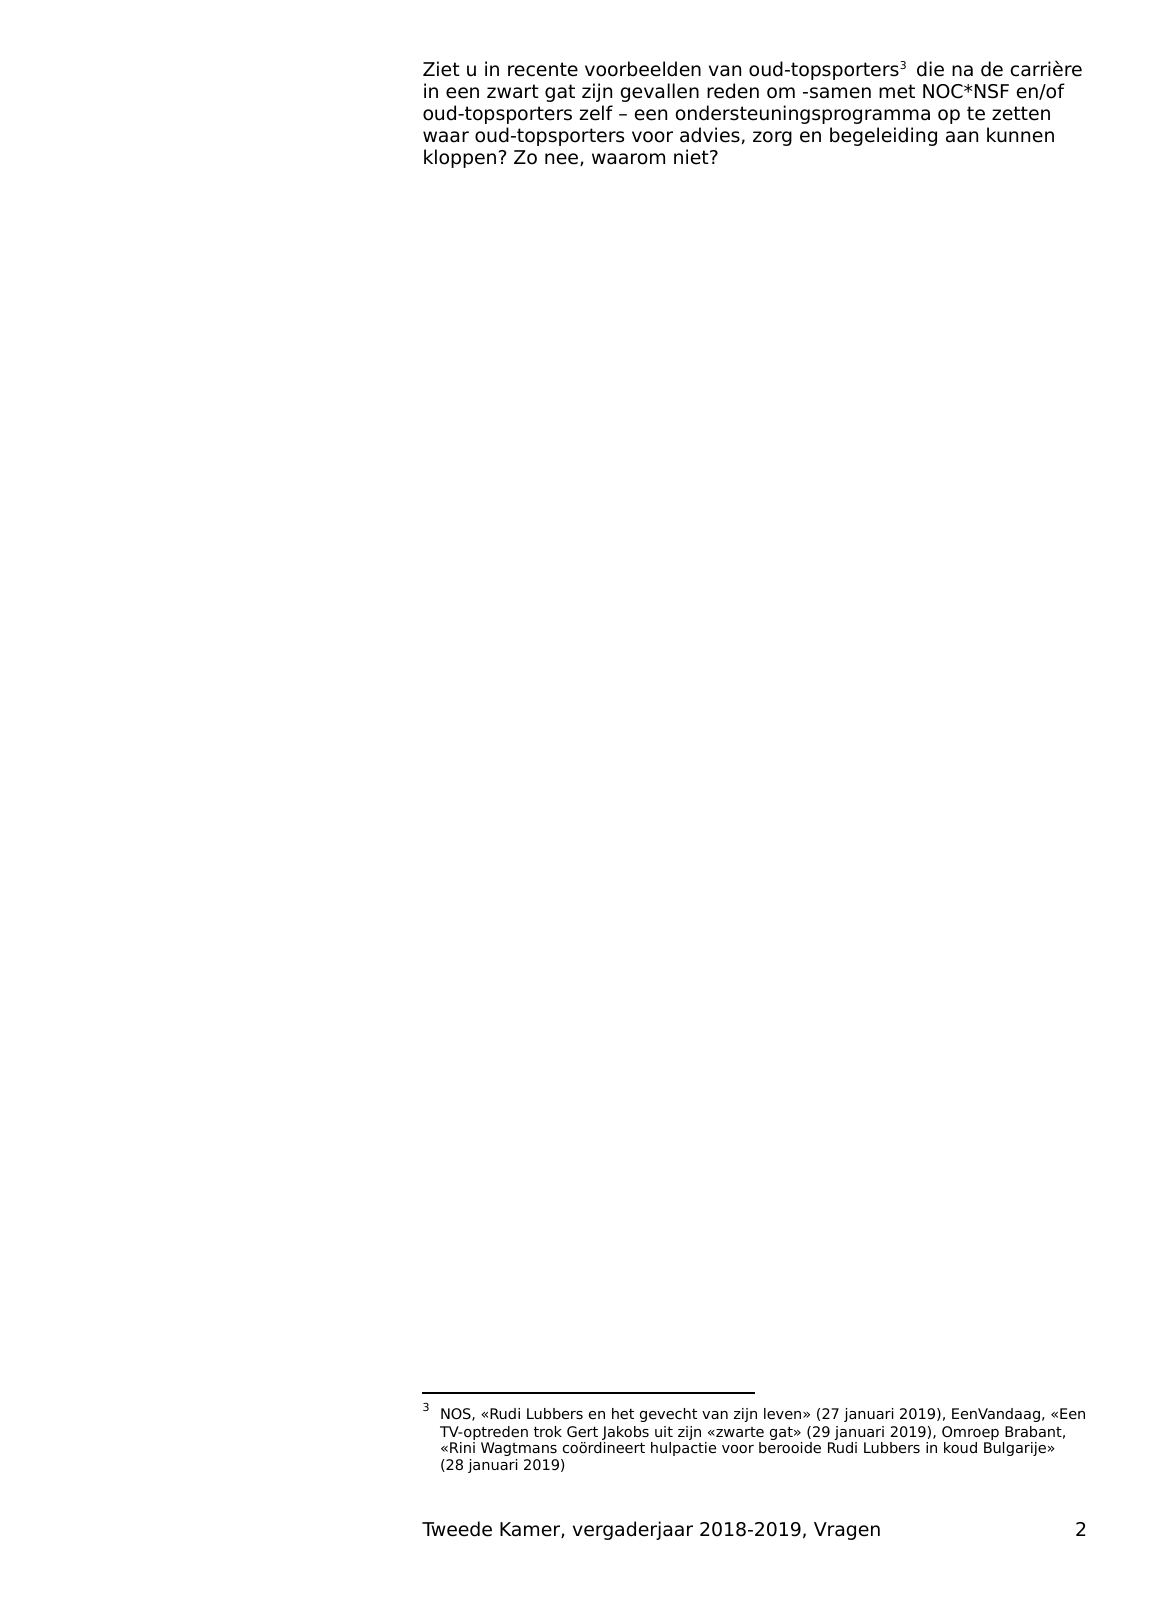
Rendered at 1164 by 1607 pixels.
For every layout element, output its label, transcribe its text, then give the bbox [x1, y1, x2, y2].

text NOS, «Rudi Lubbers en het gevecht van zijn leven» (27 januari 2019), EenVandaag, «Een TV-optreden trok Gert Jakobs uit zijn «zwarte gat» (29 januari 2019), Omroep Brabant, «Rini Wagtmans coördineert hulpactie voor berooide Rudi Lubbers in koud Bulgarije» (28 januari 2019) [422, 1402, 1087, 1474]
text Ziet u in recente voorbeelden van oud-topsporters die na de carrière in een zwart gat zijn gevallen reden om -samen met NOC*NSF en/of oud-topsporters zelf – een ondersteuningsprogramma op te zetten waar oud-topsporters voor advies, zorg en begeleiding aan kunnen kloppen? Zo nee, waarom niet? [422, 59, 1087, 169]
